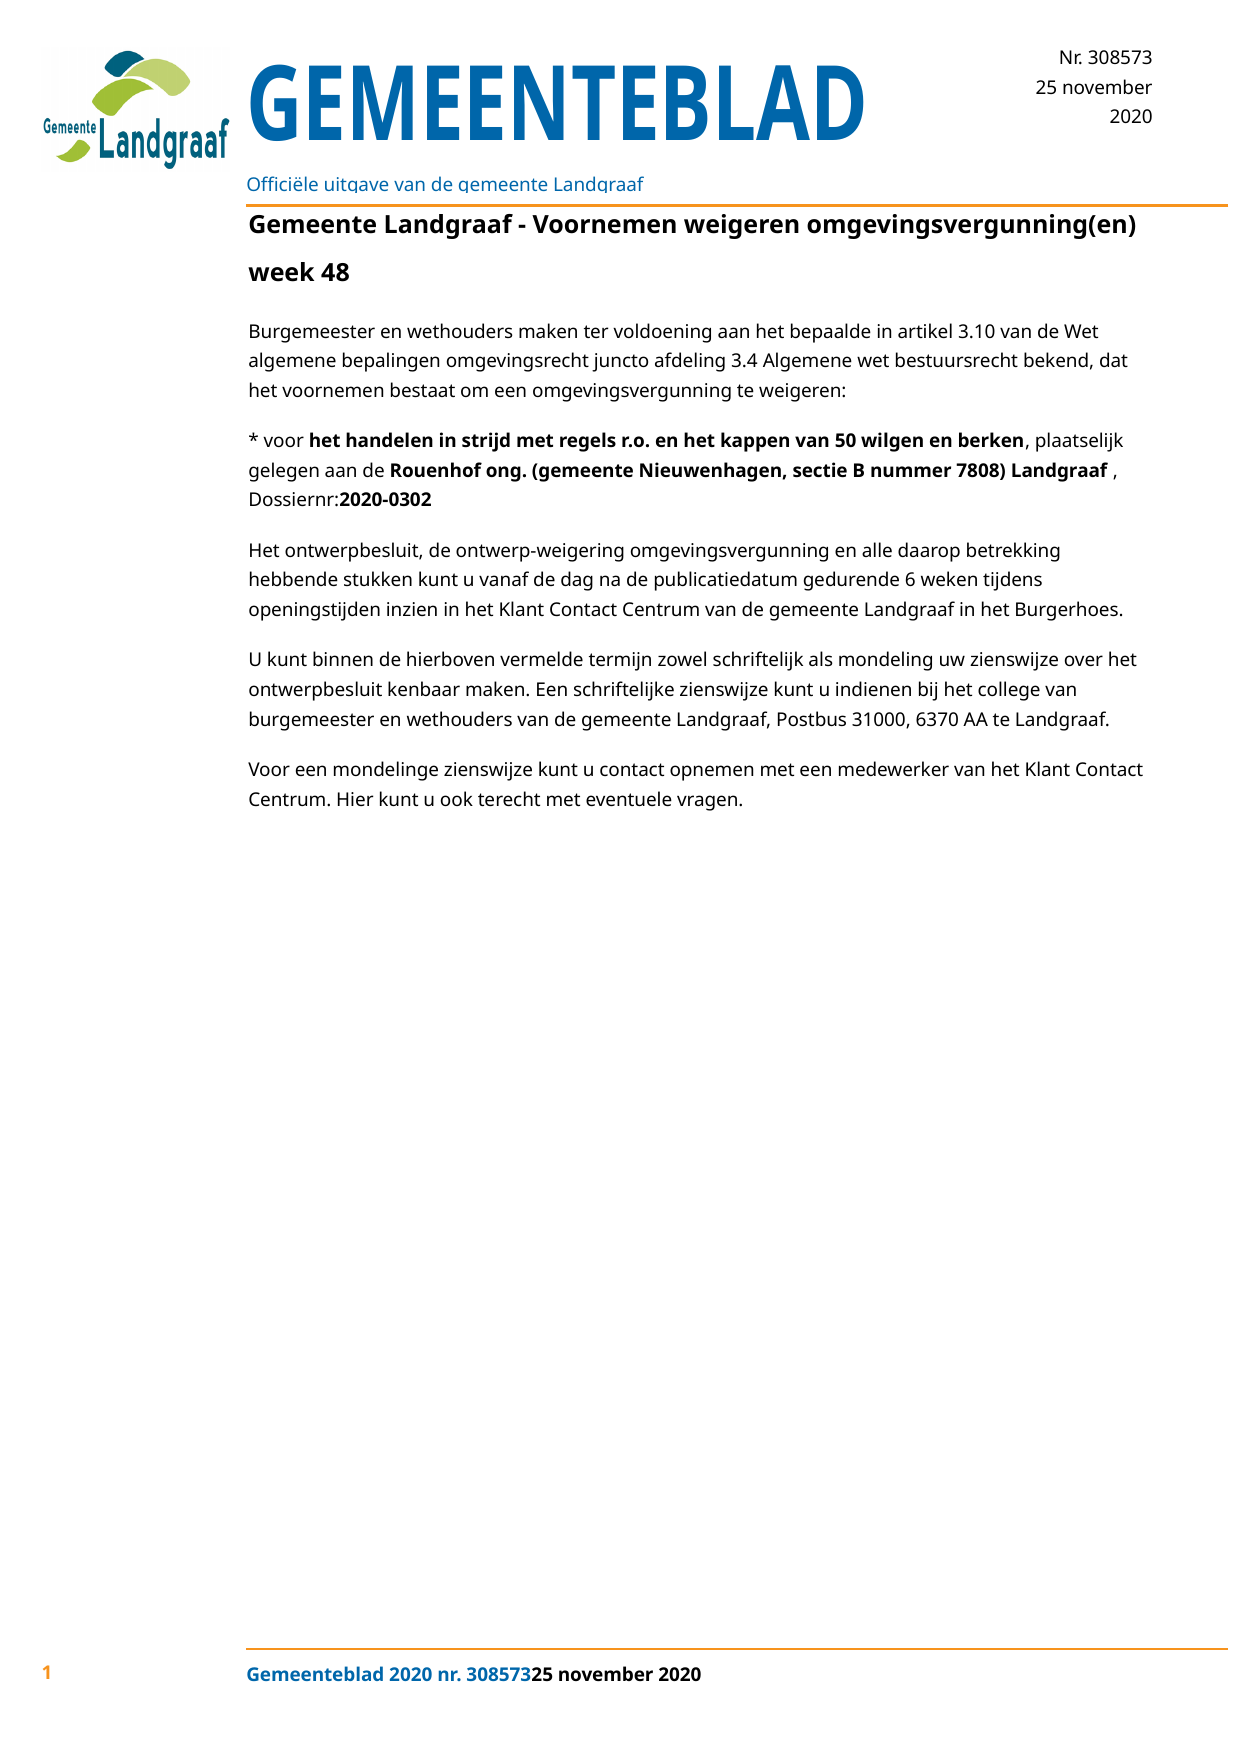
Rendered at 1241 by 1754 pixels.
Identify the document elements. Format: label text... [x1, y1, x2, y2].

text U kunt binnen de hierboven vermelde termijn zowel schriftelijk als mondeling uw zienswijze over het ontwerpbesluit kenbaar maken. Een schriftelijke zienswijze kunt u indienen bij het college van burgemeester en wethouders van de gemeente Landgraaf, Postbus 31000, 6370 AA te Landgraaf. [248, 647, 1152, 732]
text Voor een mondelinge zienswijze kunt u contact opnemen met een medewerker van het Klant Contact Centrum. Hier kunt u ook terecht met eventuele vragen. [248, 756, 1152, 812]
text Het ontwerpbesluit, de ontwerp-weigering omgevingsvergunning en alle daarop betrekking hebbende stukken kunt u vanaf de dag na de publicatiedatum gedurende 6 weken tijdens openingstijden inzien in het Klant Contact Centrum van de gemeente Landgraaf in het Burgerhoes. [248, 537, 1152, 622]
text Gemeente Landgraaf - Voornemen weigeren omgevingsvergunning(en) week 48 [248, 207, 1152, 288]
text Burgemeester en wethouders maken ter voldoening aan het bepaalde in artikel 3.10 van de Wet algemene bepalingen omgevingsrecht juncto afdeling 3.4 Algemene wet bestuursrecht bekend, dat het voornemen bestaat om een omgevingsvergunning te weigeren: [248, 318, 1152, 403]
text * voor het handelen in strijd met regels r.o. en het kappen van 50 wilgen en berken, plaatselijk gelegen aan de Rouenhof ong. (gemeente Nieuwenhagen, sectie B nummer 7808) Landgraaf , Dossiernr:2020-0302 [248, 427, 1152, 512]
picture [41, 47, 231, 172]
